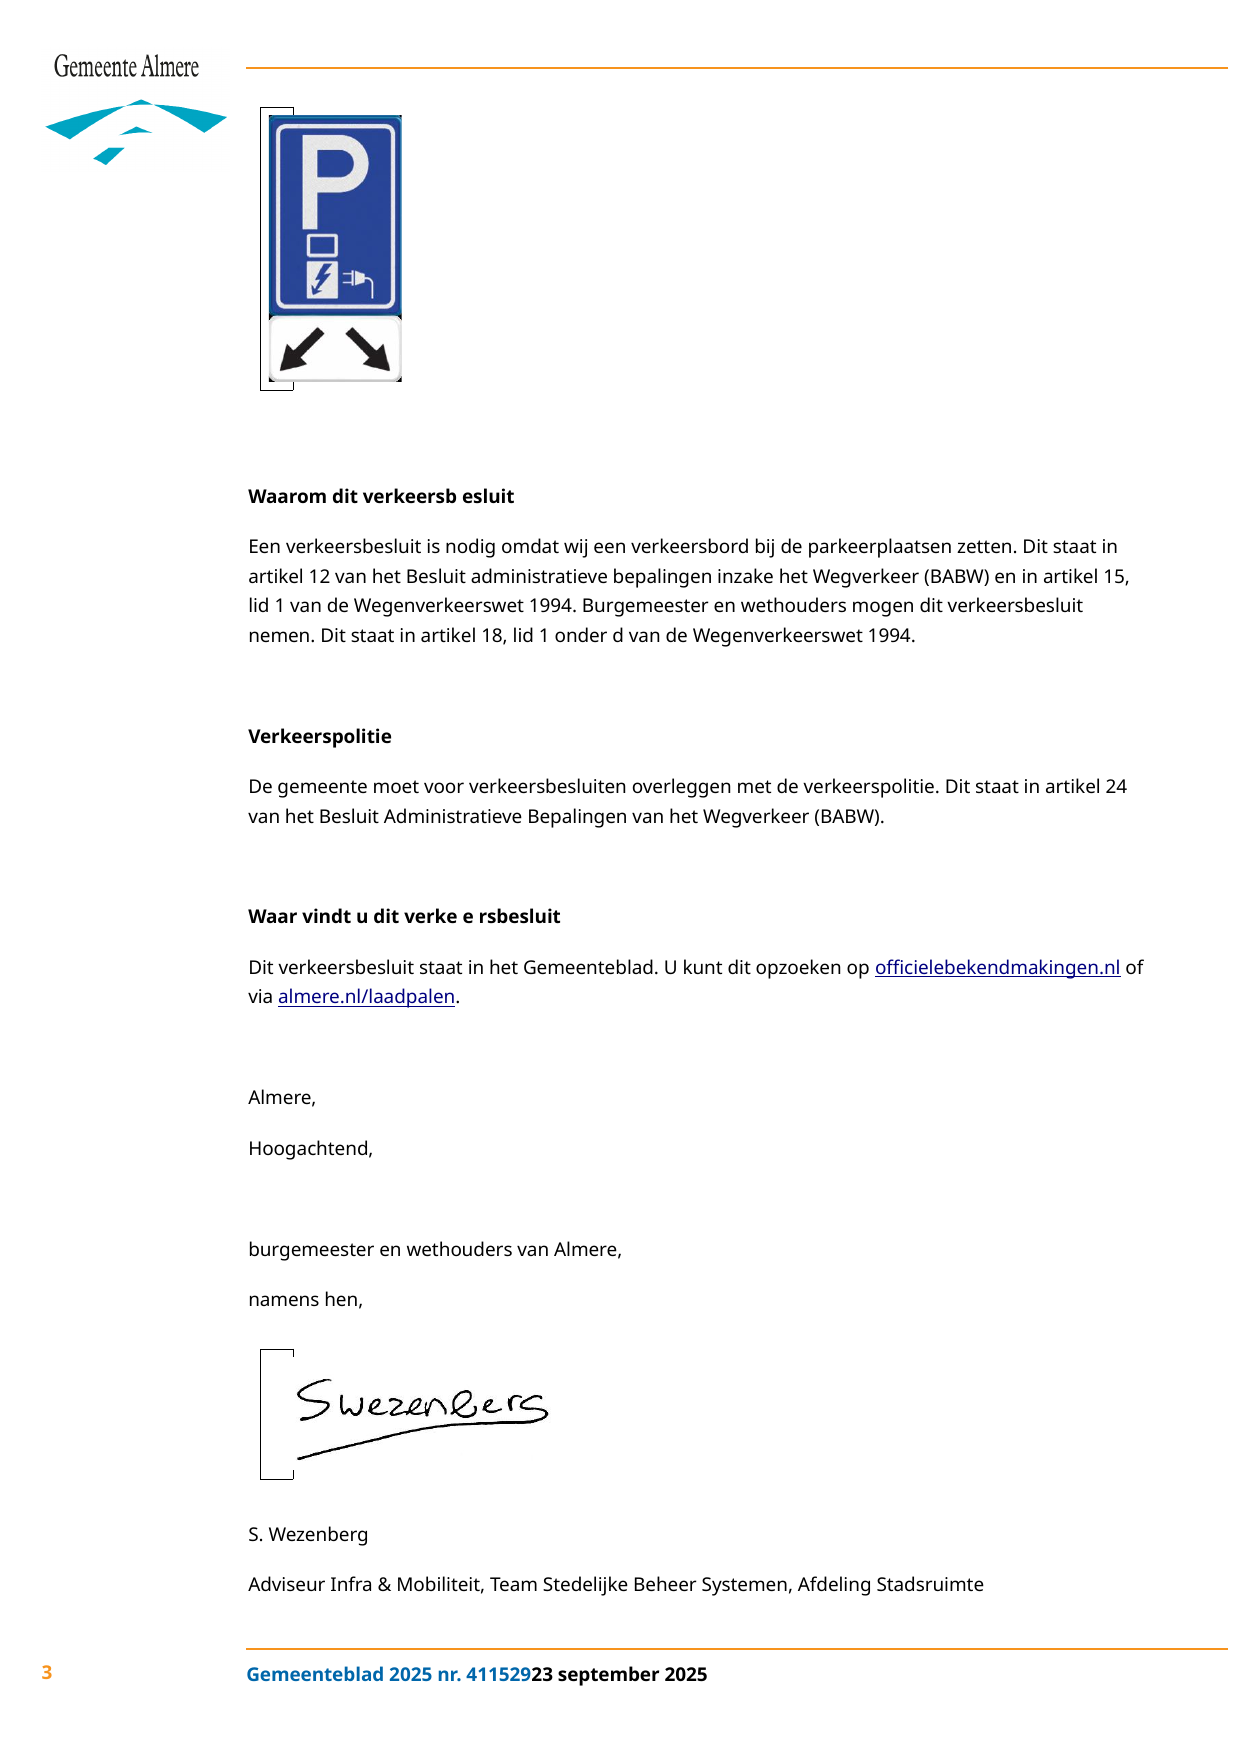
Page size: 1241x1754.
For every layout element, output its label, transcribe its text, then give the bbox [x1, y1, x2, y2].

text burgemeester en wethouders van Almere, [248, 1236, 1152, 1262]
text Verkeerspolitie [248, 723, 1152, 749]
text Waar vindt u dit verke e rsbesluit [248, 904, 1152, 929]
text Hoogachtend, [248, 1135, 1152, 1161]
text Waarom dit verkeersb esluit [248, 483, 1152, 509]
text Adviseur Infra & Mobiliteit, Team Stedelijke Beheer Systemen, Afdeling Stadsruimte [248, 1571, 1152, 1597]
text S. Wezenberg [248, 1521, 1152, 1547]
text Almere, [248, 1084, 1152, 1110]
picture [268, 1357, 576, 1470]
text Dit verkeersbesluit staat in het Gemeenteblad. U kunt dit opzoeken op officielebekendmakingen.nl of via almere.nl/laadpalen. [248, 954, 1152, 1009]
text De gemeente moet voor verkeersbesluiten overleggen met de verkeerspolitie. Dit staat in artikel 24 van het Besluit Administratieve Bepalingen van het Wegverkeer (BABW). [248, 773, 1152, 829]
text Een verkeersbesluit is nodig omdat wij een verkeersbord bij de parkeerplaatsen zetten. Dit staat in artikel 12 van het Besluit administratieve bepalingen inzake het Wegverkeer (BABW) en in artikel 15, lid 1 van de Wegenverkeerswet 1994. Burgemeester en wethouders mogen dit verkeersbesluit nemen. Dit staat in artikel 18, lid 1 onder d van de Wegenverkeerswet 1994. [248, 533, 1152, 648]
picture [41, 47, 231, 172]
picture [268, 115, 402, 382]
text namens hen, [248, 1286, 1152, 1312]
